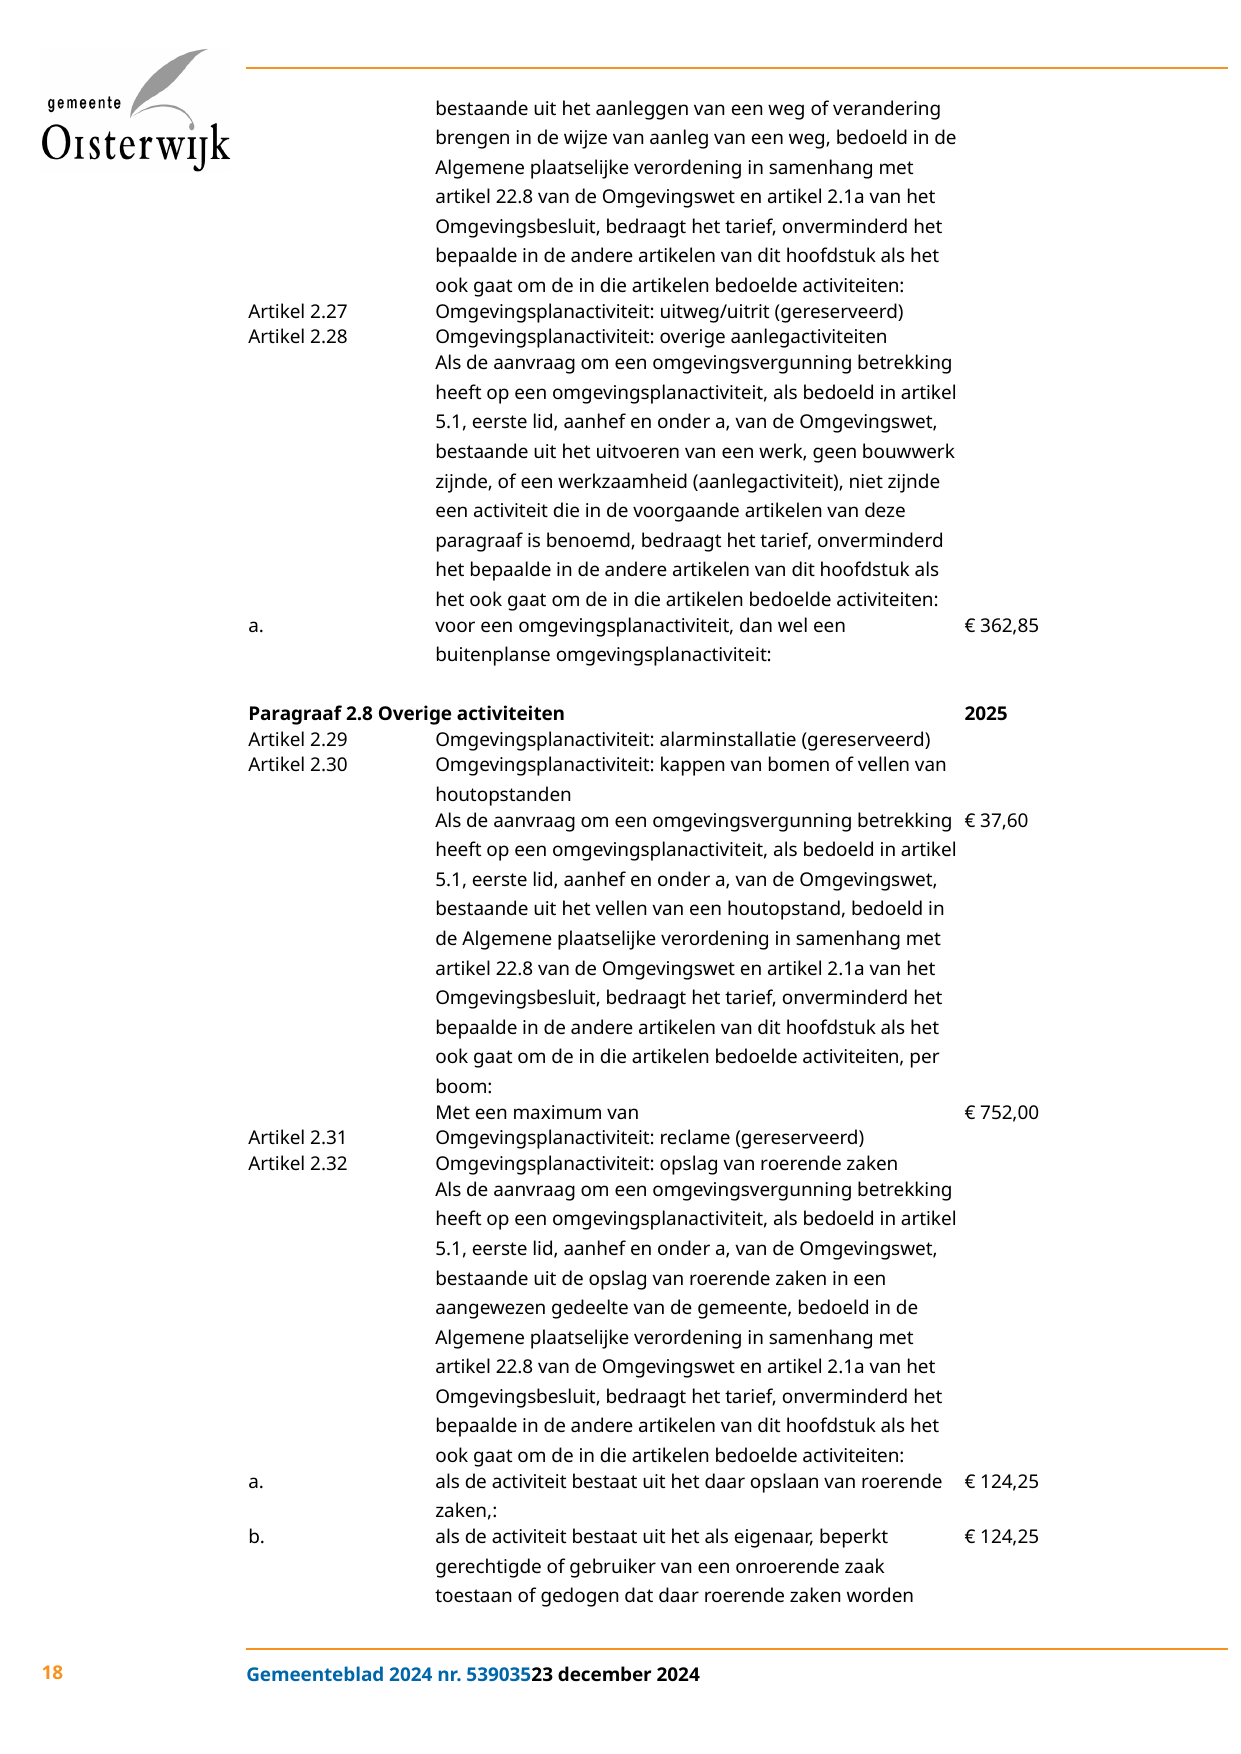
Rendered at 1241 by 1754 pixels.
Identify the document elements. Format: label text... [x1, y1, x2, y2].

table_cell als de activiteit bestaat uit het daar opslaan van roerende zaken,: [435, 1468, 964, 1523]
table_header Paragraaf 2.8 Overige activiteiten [248, 700, 964, 726]
table_cell Omgevingsplanactiviteit: reclame (gereserveerd) [435, 1125, 964, 1150]
table_cell Met een maximum van [435, 1099, 964, 1124]
table_cell als de activiteit bestaat uit het als eigenaar, beperkt gerechtigde of gebruiker van een onroerende zaak toestaan of gedogen dat daar roerende zaken worden [435, 1523, 964, 1608]
table_cell € 37,60 [964, 807, 1152, 1099]
table_cell [964, 324, 1152, 349]
table_cell € 124,25 [964, 1523, 1152, 1608]
table_cell voor een omgevingsplanactiviteit, dan wel een buitenplanse omgevingsplanactiviteit: [435, 612, 964, 667]
table_cell Omgevingsplanactiviteit: uitweg/uitrit (gereserveerd) [435, 298, 964, 324]
table_cell Omgevingsplanactiviteit: overige aanlegactiviteiten [435, 324, 964, 349]
table_header 2025 [964, 700, 1152, 726]
table_cell a. [248, 1468, 435, 1523]
table_cell Omgevingsplanactiviteit: kappen van bomen of vellen van houtopstanden [435, 752, 964, 807]
table_cell [248, 350, 435, 612]
picture [41, 47, 231, 172]
table_cell Als de aanvraag om een omgevingsvergunning betrekking heeft op een omgevingsplanactiviteit, als bedoeld in artikel 5.1, eerste lid, aanhef en onder a, van de Omgevingswet, bestaande uit het uitvoeren van een werk, geen bouwwerk zijnde, of een werkzaamheid (aanlegactiviteit), niet zijnde een activiteit die in de voorgaande artikelen van deze paragraaf is benoemd, bedraagt het tarief, onverminderd het bepaalde in de andere artikelen van dit hoofdstuk als het ook gaat om de in die artikelen bedoelde activiteiten: [435, 350, 964, 612]
table_cell Als de aanvraag om een omgevingsvergunning betrekking heeft op een omgevingsplanactiviteit, als bedoeld in artikel 5.1, eerste lid, aanhef en onder a, van de Omgevingswet, bestaande uit het vellen van een houtopstand, bedoeld in de Algemene plaatselijke verordening in samenhang met artikel 22.8 van de Omgevingswet en artikel 2.1a van het Omgevingsbesluit, bedraagt het tarief, onverminderd het bepaalde in de andere artikelen van dit hoofdstuk als het ook gaat om de in die artikelen bedoelde activiteiten, per boom: [435, 807, 964, 1099]
table_cell b. [248, 1523, 435, 1608]
table_cell [964, 1125, 1152, 1150]
table_cell € 124,25 [964, 1468, 1152, 1523]
table_cell [964, 1176, 1152, 1468]
table_cell Als de aanvraag om een omgevingsvergunning betrekking heeft op een omgevingsplanactiviteit, als bedoeld in artikel 5.1, eerste lid, aanhef en onder a, van de Omgevingswet, bestaande uit de opslag van roerende zaken in een aangewezen gedeelte van de gemeente, bedoeld in de Algemene plaatselijke verordening in samenhang met artikel 22.8 van de Omgevingswet en artikel 2.1a van het Omgevingsbesluit, bedraagt het tarief, onverminderd het bepaalde in de andere artikelen van dit hoofdstuk als het ook gaat om de in die artikelen bedoelde activiteiten: [435, 1176, 964, 1468]
table_cell € 362,85 [964, 612, 1152, 667]
table_cell [964, 1150, 1152, 1176]
table_cell Artikel 2.32 [248, 1150, 435, 1176]
table_cell Artikel 2.28 [248, 324, 435, 349]
table_cell Artikel 2.29 [248, 726, 435, 752]
table_cell [248, 95, 435, 298]
table_cell a. [248, 612, 435, 667]
table_cell Artikel 2.30 [248, 752, 435, 807]
table_cell [248, 1099, 435, 1124]
table_cell [248, 1176, 435, 1468]
table_cell [248, 807, 435, 1099]
table_cell Omgevingsplanactiviteit: opslag van roerende zaken [435, 1150, 964, 1176]
table_cell [964, 298, 1152, 324]
table_cell [964, 350, 1152, 612]
table_cell € 752,00 [964, 1099, 1152, 1124]
table_cell Artikel 2.31 [248, 1125, 435, 1150]
table_cell [964, 95, 1152, 298]
table_cell Omgevingsplanactiviteit: alarminstallatie (gereserveerd) [435, 726, 964, 752]
table_cell [964, 726, 1152, 752]
table_cell Artikel 2.27 [248, 298, 435, 324]
table_cell bestaande uit het aanleggen van een weg of verandering brengen in de wijze van aanleg van een weg, bedoeld in de Algemene plaatselijke verordening in samenhang met artikel 22.8 van de Omgevingswet en artikel 2.1a van het Omgevingsbesluit, bedraagt het tarief, onverminderd het bepaalde in de andere artikelen van dit hoofdstuk als het ook gaat om de in die artikelen bedoelde activiteiten: [435, 95, 964, 298]
table_cell [964, 752, 1152, 807]
